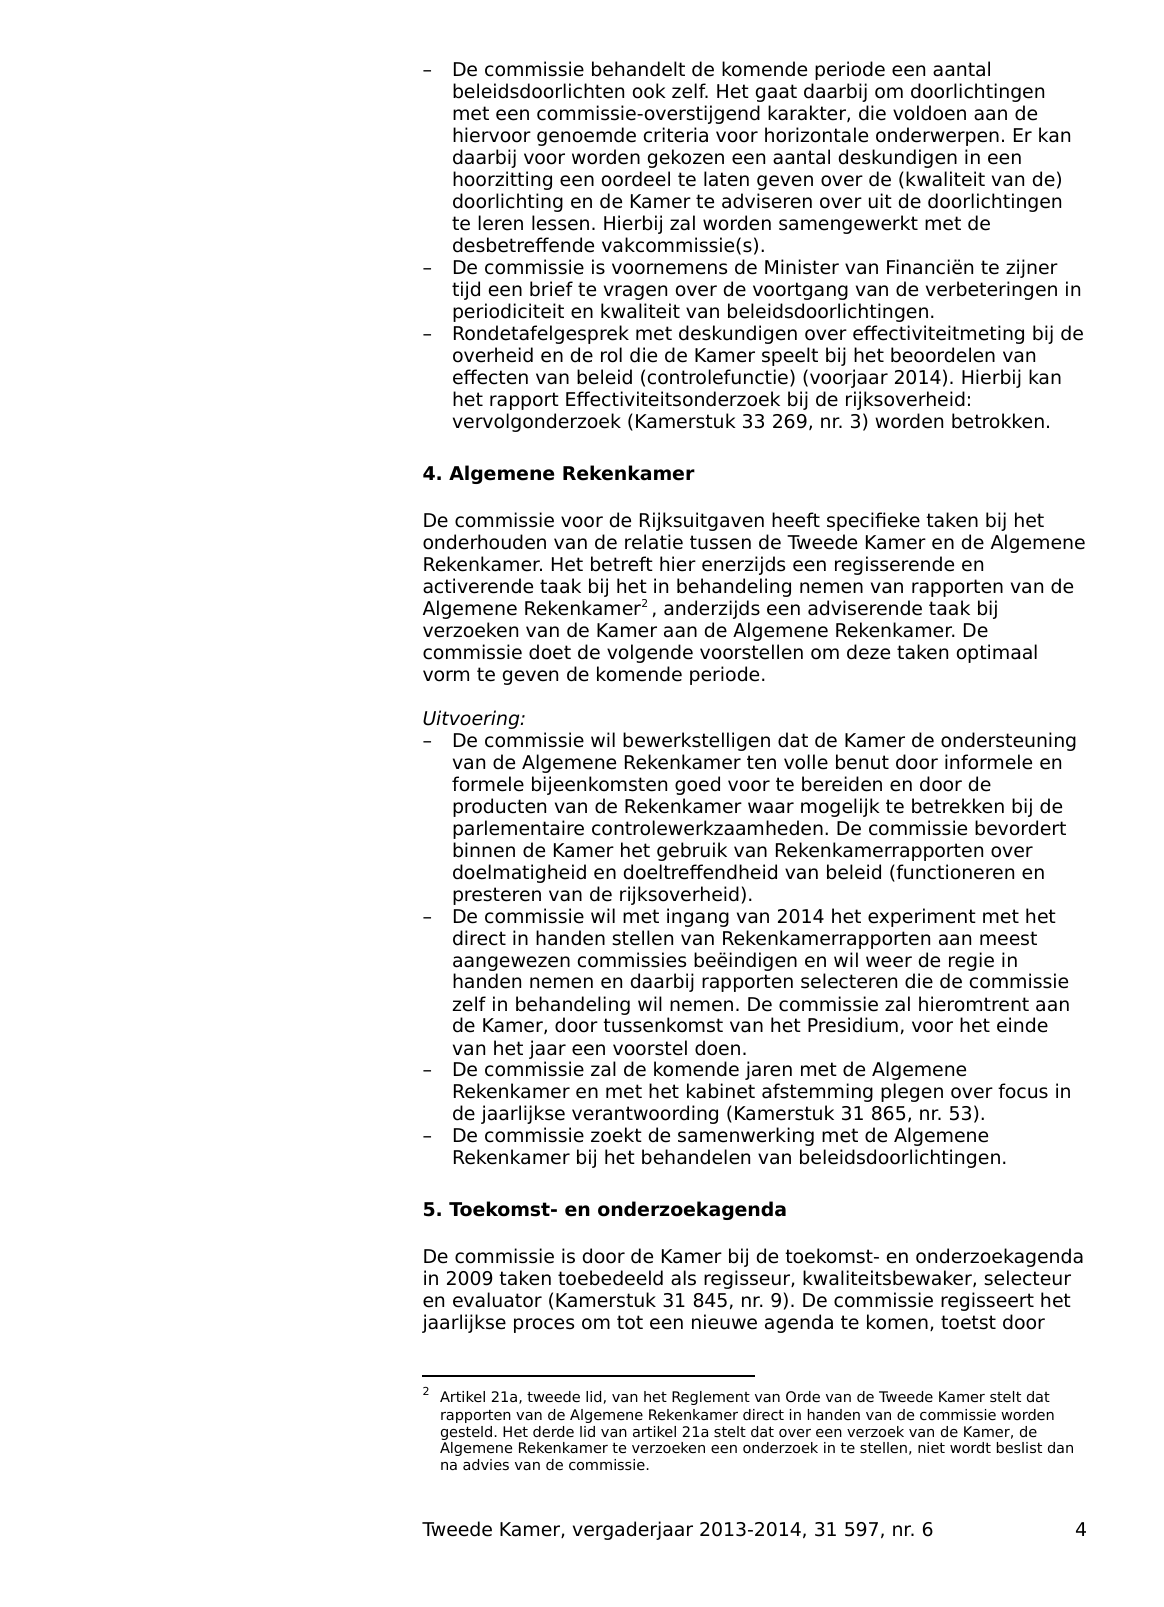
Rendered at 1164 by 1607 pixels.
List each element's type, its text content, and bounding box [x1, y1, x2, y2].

text De commissie is door de Kamer bij de toekomst- en onderzoekagenda in 2009 taken toebedeeld als regisseur, kwaliteitsbewaker, selecteur en evaluator (Kamerstuk 31 845, nr. 9). De commissie regisseert het jaarlijkse proces om tot een nieuwe agenda te komen, toetst door [422, 1246, 1087, 1334]
subtitle 5. Toekomst- en onderzoekagenda [422, 1199, 1087, 1221]
text – De commissie zal de komende jaren met de Algemene Rekenkamer en met het kabinet afstemming plegen over focus in de jaarlijkse verantwoording (Kamerstuk 31 865, nr. 53). [422, 1059, 1087, 1125]
text Artikel 21a, tweede lid, van het Reglement van Orde van de Tweede Kamer stelt dat rapporten van de Algemene Rekenkamer direct in handen van de commissie worden gesteld. Het derde lid van artikel 21a stelt dat over een verzoek van de Kamer, de Algemene Rekenkamer te verzoeken een onderzoek in te stellen, niet wordt beslist dan na advies van de commissie. [422, 1385, 1087, 1474]
text – Rondetafelgesprek met deskundigen over effectiviteitmeting bij de overheid en de rol die de Kamer speelt bij het beoordelen van effecten van beleid (controlefunctie) (voorjaar 2014). Hierbij kan het rapport Effectiviteitsonderzoek bij de rijksoverheid: vervolgonderzoek (Kamerstuk 33 269, nr. 3) worden betrokken. [422, 323, 1087, 433]
text – De commissie wil met ingang van 2014 het experiment met het direct in handen stellen van Rekenkamerrapporten aan meest aangewezen commissies beëindigen en wil weer de regie in handen nemen en daarbij rapporten selecteren die de commissie zelf in behandeling wil nemen. De commissie zal hieromtrent aan de Kamer, door tussenkomst van het Presidium, voor het einde van het jaar een voorstel doen. [422, 906, 1087, 1059]
subtitle 4. Algemene Rekenkamer [422, 463, 1087, 485]
text – De commissie behandelt de komende periode een aantal beleidsdoorlichten ook zelf. Het gaat daarbij om doorlichtingen met een commissie-overstijgend karakter, die voldoen aan de hiervoor genoemde criteria voor horizontale onderwerpen. Er kan daarbij voor worden gekozen een aantal deskundigen in een hoorzitting een oordeel te laten geven over de (kwaliteit van de) doorlichting en de Kamer te adviseren over uit de doorlichtingen te leren lessen. Hierbij zal worden samengewerkt met de desbetreffende vakcommissie(s). [422, 59, 1087, 257]
text – De commissie is voornemens de Minister van Financiën te zijner tijd een brief te vragen over de voortgang van de verbeteringen in periodiciteit en kwaliteit van beleidsdoorlichtingen. [422, 257, 1087, 323]
text – De commissie wil bewerkstelligen dat de Kamer de ondersteuning van de Algemene Rekenkamer ten volle benut door informele en formele bijeenkomsten goed voor te bereiden en door de producten van de Rekenkamer waar mogelijk te betrekken bij de parlementaire controlewerkzaamheden. De commissie bevordert binnen de Kamer het gebruik van Rekenkamerrapporten over doelmatigheid en doeltreffendheid van beleid (functioneren en presteren van de rijksoverheid). [422, 730, 1087, 906]
text – De commissie zoekt de samenwerking met de Algemene Rekenkamer bij het behandelen van beleidsdoorlichtingen. [422, 1125, 1087, 1169]
text De commissie voor de Rijksuitgaven heeft specifieke taken bij het onderhouden van de relatie tussen de Tweede Kamer en de Algemene Rekenkamer. Het betreft hier enerzijds een regisserende en activerende taak bij het in behandeling nemen van rapporten van de Algemene Rekenkamer, anderzijds een adviserende taak bij verzoeken van de Kamer aan de Algemene Rekenkamer. De commissie doet de volgende voorstellen om deze taken optimaal vorm te geven de komende periode. [422, 510, 1087, 686]
subtitle Uitvoering: [422, 708, 1087, 730]
